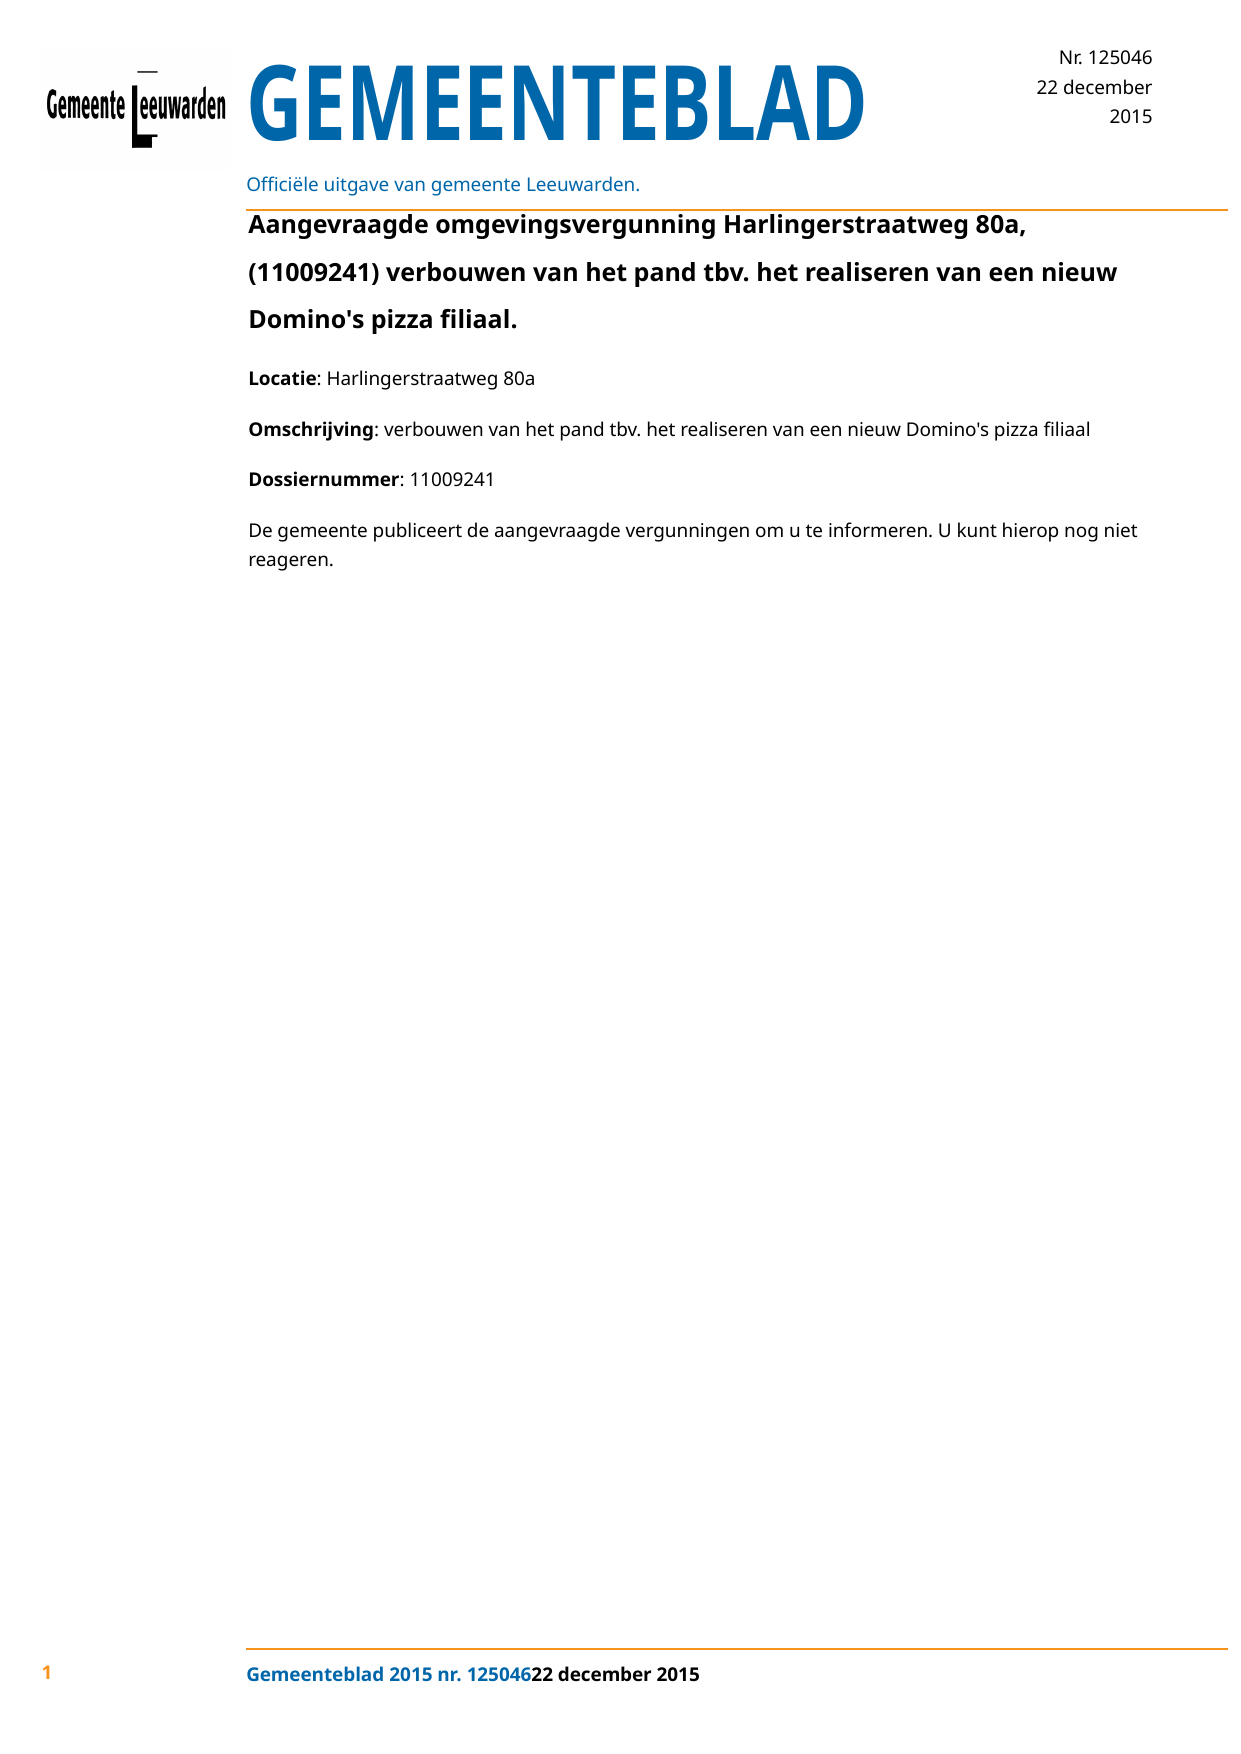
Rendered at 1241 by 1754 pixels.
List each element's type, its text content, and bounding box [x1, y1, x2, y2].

picture [41, 47, 231, 172]
text Omschrijving: verbouwen van het pand tbv. het realiseren van een nieuw Domino's pizza filiaal [248, 416, 1152, 442]
text Locatie: Harlingerstraatweg 80a [248, 366, 1152, 391]
text Aangevraagde omgevingsvergunning Harlingerstraatweg 80a, (11009241) verbouwen van het pand tbv. het realiseren van een nieuw Domino's pizza filiaal. [248, 211, 1152, 336]
text De gemeente publiceert de aangevraagde vergunningen om u te informeren. U kunt hierop nog niet reageren. [248, 517, 1152, 572]
text Dossiernummer: 11009241 [248, 466, 1152, 492]
